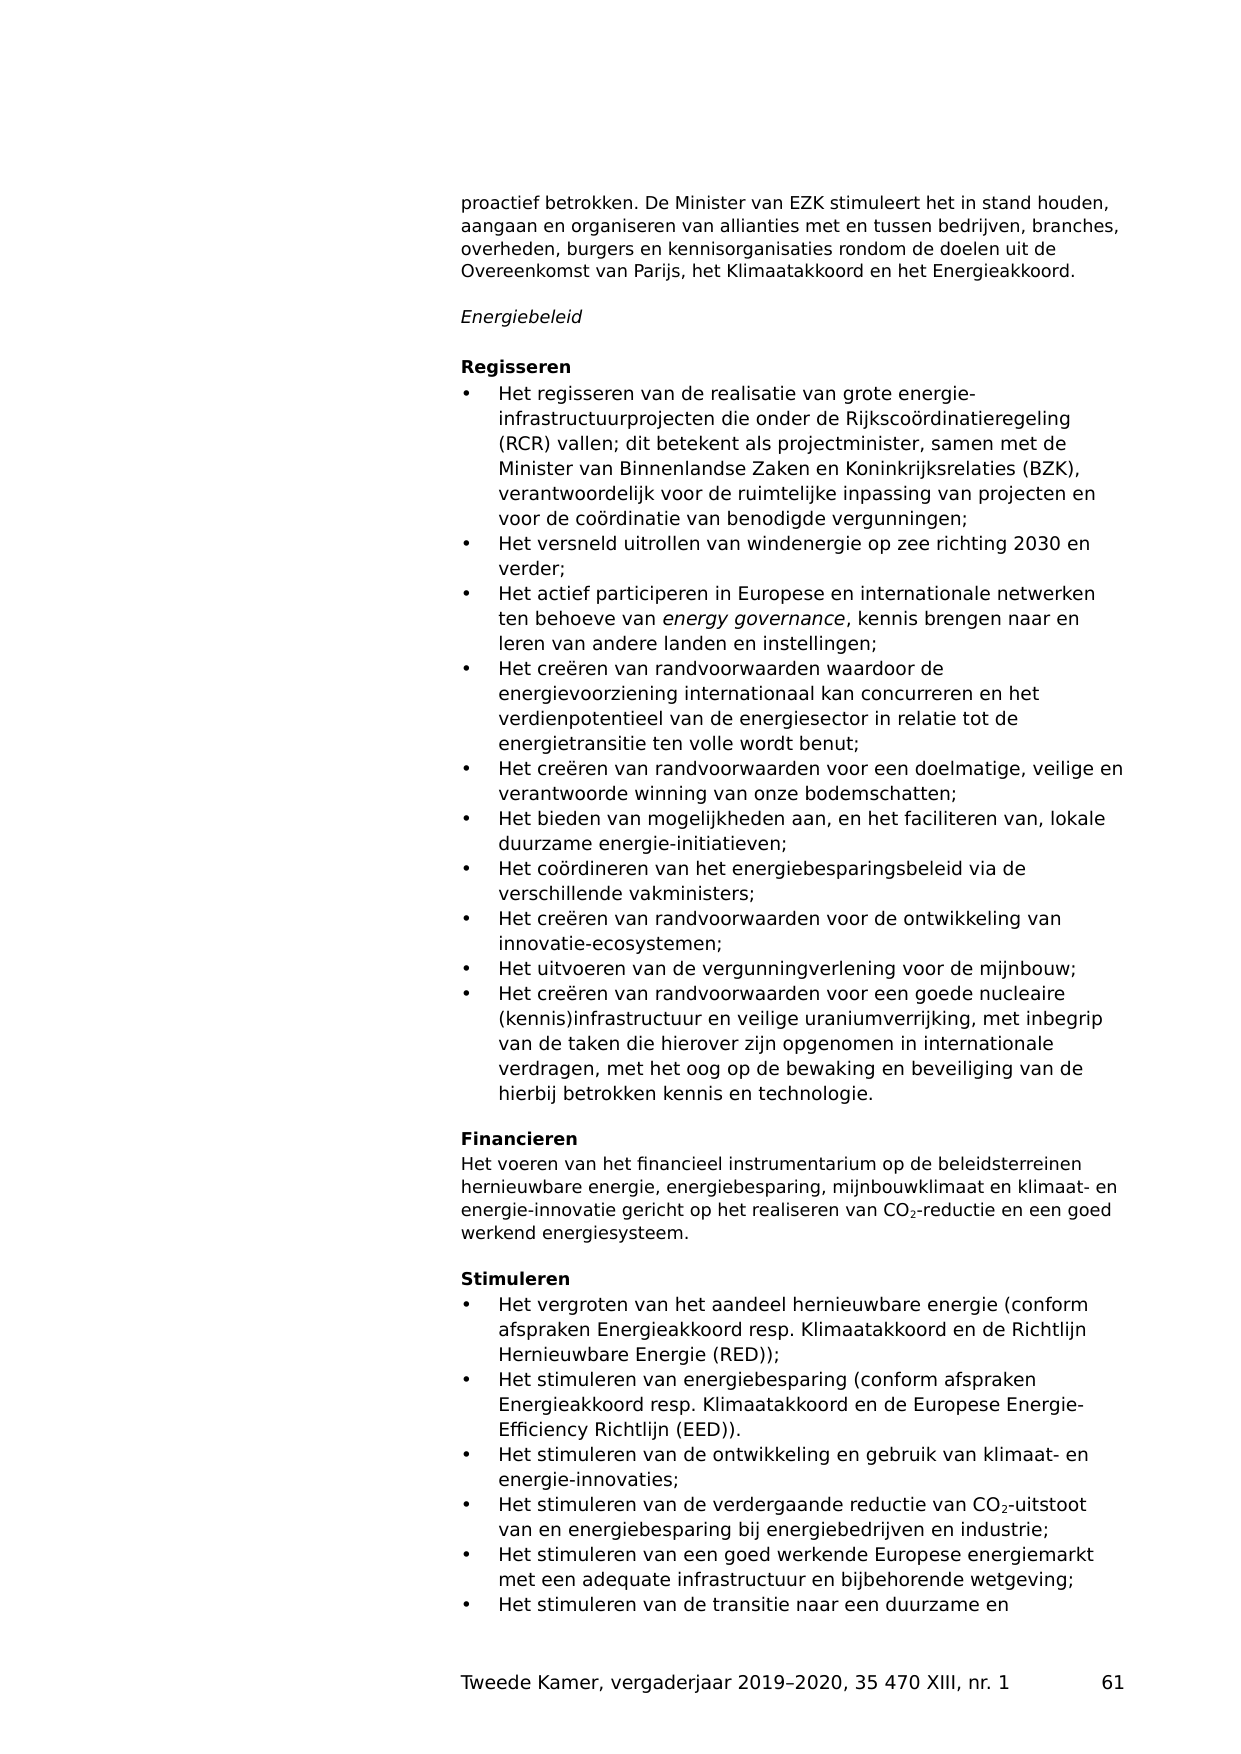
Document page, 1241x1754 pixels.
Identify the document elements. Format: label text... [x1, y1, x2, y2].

text Stimuleren [461, 1267, 1125, 1290]
text Het voeren van het financieel instrumentarium op de beleidsterreinen hernieuwbare energie, energiebesparing, mijnbouwklimaat en klimaat- en energie-innovatie gericht op het realiseren van CO2-reductie en een goed werkend energiesysteem. [461, 1152, 1125, 1244]
text Energiebeleid [461, 305, 1125, 328]
list Het creëren van randvoorwaarden voor de ontwikkeling van innovatie-ecosystemen; [461, 905, 1125, 955]
list Het creëren van randvoorwaarden waardoor de energievoorziening internationaal kan concurreren en het verdienpotentieel van de energiesector in relatie tot de energietransitie ten volle wordt benut; [461, 655, 1125, 755]
list Het versneld uitrollen van windenergie op zee richting 2030 en verder; [461, 530, 1125, 580]
list Het vergroten van het aandeel hernieuwbare energie (conform afspraken Energieakkoord resp. Klimaatakkoord en de Richtlijn Hernieuwbare Energie (RED)); [461, 1292, 1125, 1367]
list Het actief participeren in Europese en internationale netwerken ten behoeve van energy governance, kennis brengen naar en leren van andere landen en instellingen; [461, 580, 1125, 655]
list Het creëren van randvoorwaarden voor een doelmatige, veilige en verantwoorde winning van onze bodemschatten; [461, 755, 1125, 805]
list Het stimuleren van energiebesparing (conform afspraken Energieakkoord resp. Klimaatakkoord en de Europese Energie-Efficiency Richtlijn (EED)). [461, 1367, 1125, 1442]
list Het stimuleren van de verdergaande reductie van CO2-uitstoot van en energiebesparing bij energiebedrijven en industrie; [461, 1492, 1125, 1542]
text proactief betrokken. De Minister van EZK stimuleert het in stand houden, aangaan en organiseren van allianties met en tussen bedrijven, branches, overheden, burgers en kennisorganisaties rondom de doelen uit de Overeenkomst van Parijs, het Klimaatakkoord en het Energieakkoord. [461, 191, 1125, 282]
list Het bieden van mogelijkheden aan, en het faciliteren van, lokale duurzame energie-initiatieven; [461, 805, 1125, 855]
list Het coördineren van het energiebesparingsbeleid via de verschillende vakministers; [461, 855, 1125, 905]
list Het stimuleren van een goed werkende Europese energiemarkt met een adequate infrastructuur en bijbehorende wetgeving; [461, 1542, 1125, 1592]
list Het regisseren van de realisatie van grote energie-infrastructuurprojecten die onder de Rijkscoördinatieregeling (RCR) vallen; dit betekent als projectminister, samen met de Minister van Binnenlandse Zaken en Koninkrijksrelaties (BZK), verantwoordelijk voor de ruimtelijke inpassing van projecten en voor de coördinatie van benodigde vergunningen; [461, 380, 1125, 530]
list Het creëren van randvoorwaarden voor een goede nucleaire (kennis)infrastructuur en veilige uraniumverrijking, met inbegrip van de taken die hierover zijn opgenomen in internationale verdragen, met het oog op de bewaking en beveiliging van de hierbij betrokken kennis en technologie. [461, 980, 1125, 1105]
list Het uitvoeren van de vergunningverlening voor de mijnbouw; [461, 955, 1125, 980]
list Het stimuleren van de transitie naar een duurzame en [461, 1592, 1125, 1617]
text Financieren [461, 1127, 1125, 1150]
list Het stimuleren van de ontwikkeling en gebruik van klimaat- en energie-innovaties; [461, 1442, 1125, 1492]
text Regisseren [461, 355, 1125, 378]
